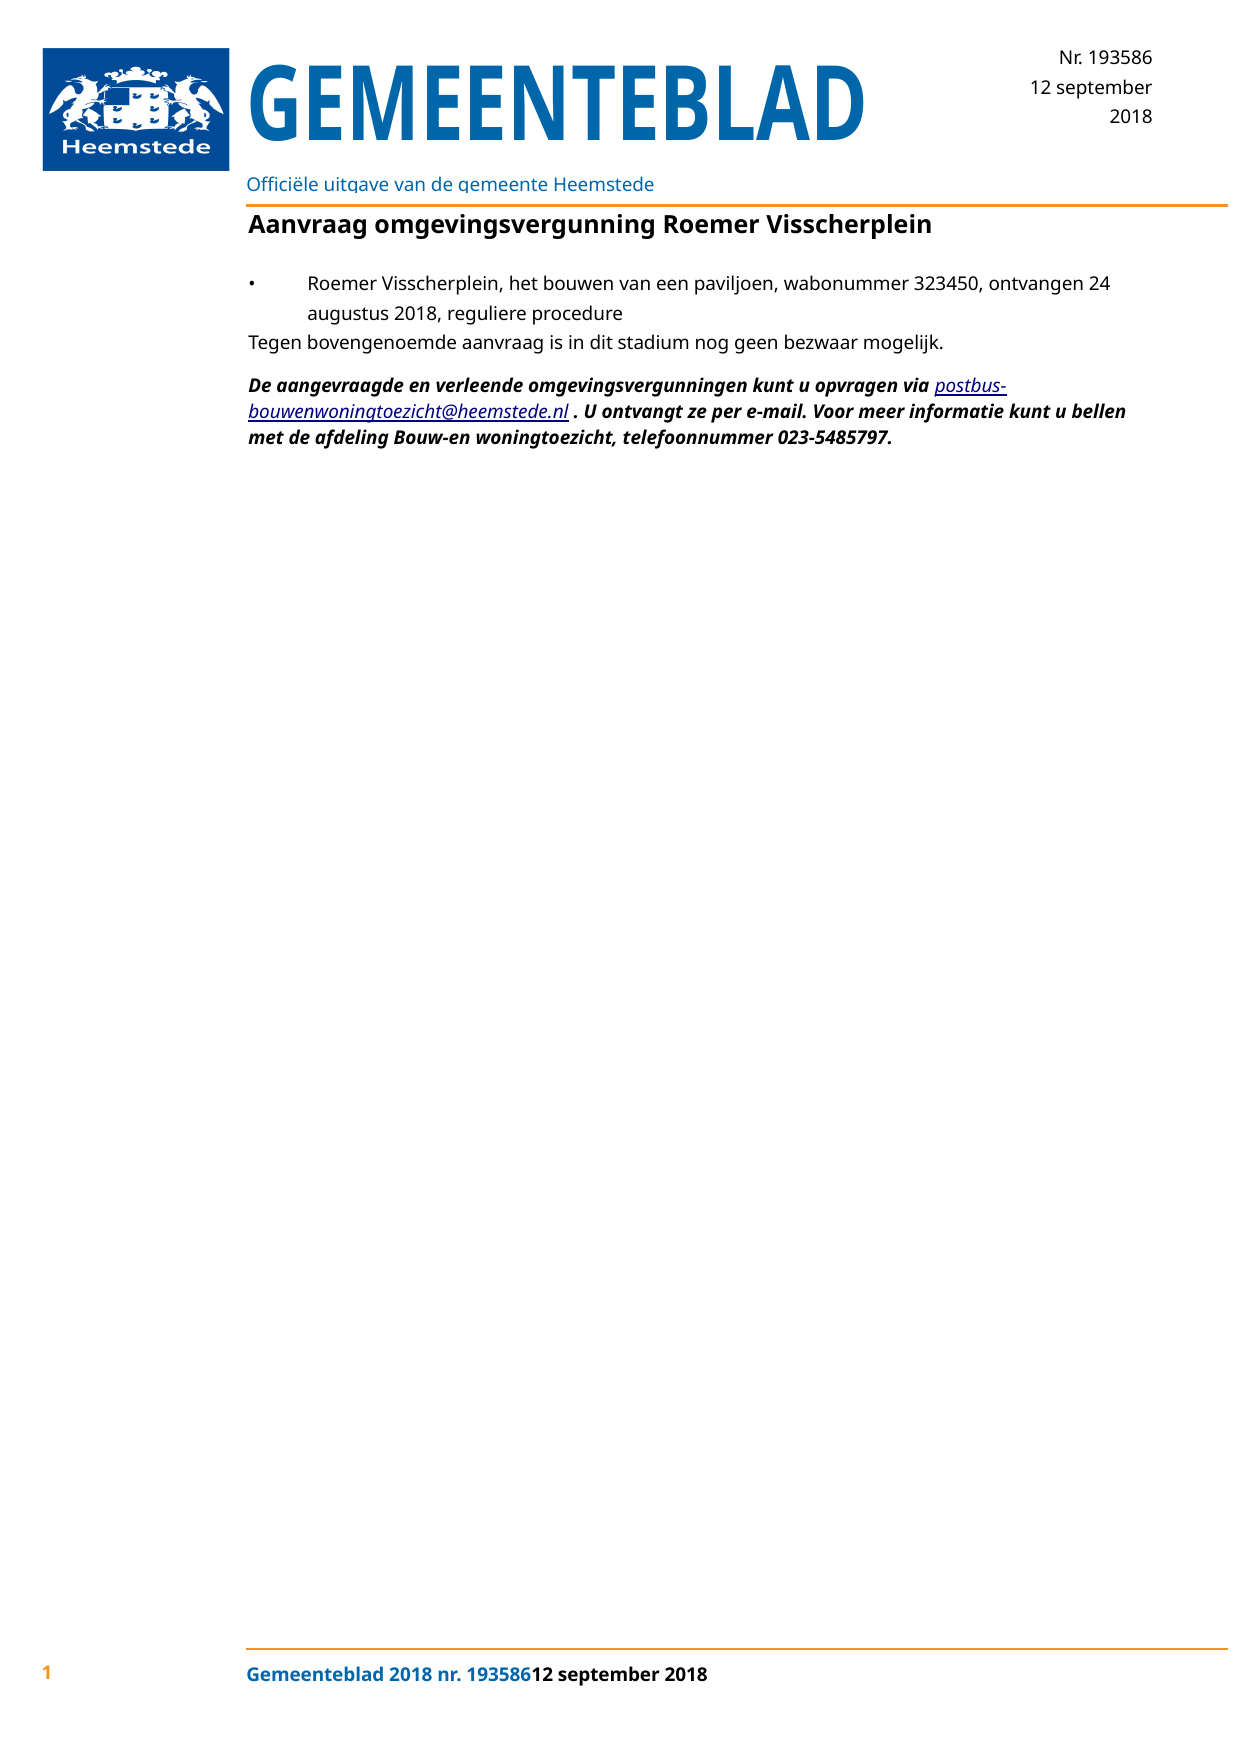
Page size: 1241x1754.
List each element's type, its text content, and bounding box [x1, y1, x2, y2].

text Tegen bovengenoemde aanvraag is in dit stadium nog geen bezwaar mogelijk. [248, 329, 1152, 355]
text Aanvraag omgevingsvergunning Roemer Visscherplein [248, 207, 1152, 241]
list Roemer Visscherplein, het bouwen van een paviljoen, wabonummer 323450, ontvangen 24 augustus 2018, reguliere procedure [248, 270, 1152, 326]
picture [41, 47, 231, 172]
text De aangevraagde en verleende omgevingsvergunningen kunt u opvragen via postbus-bouwenwoningtoezicht@heemstede.nl . U ontvangt ze per e-mail. Voor meer informatie kunt u bellen met de afdeling Bouw-en woningtoezicht, telefoonnummer 023-5485797. [248, 373, 1152, 450]
